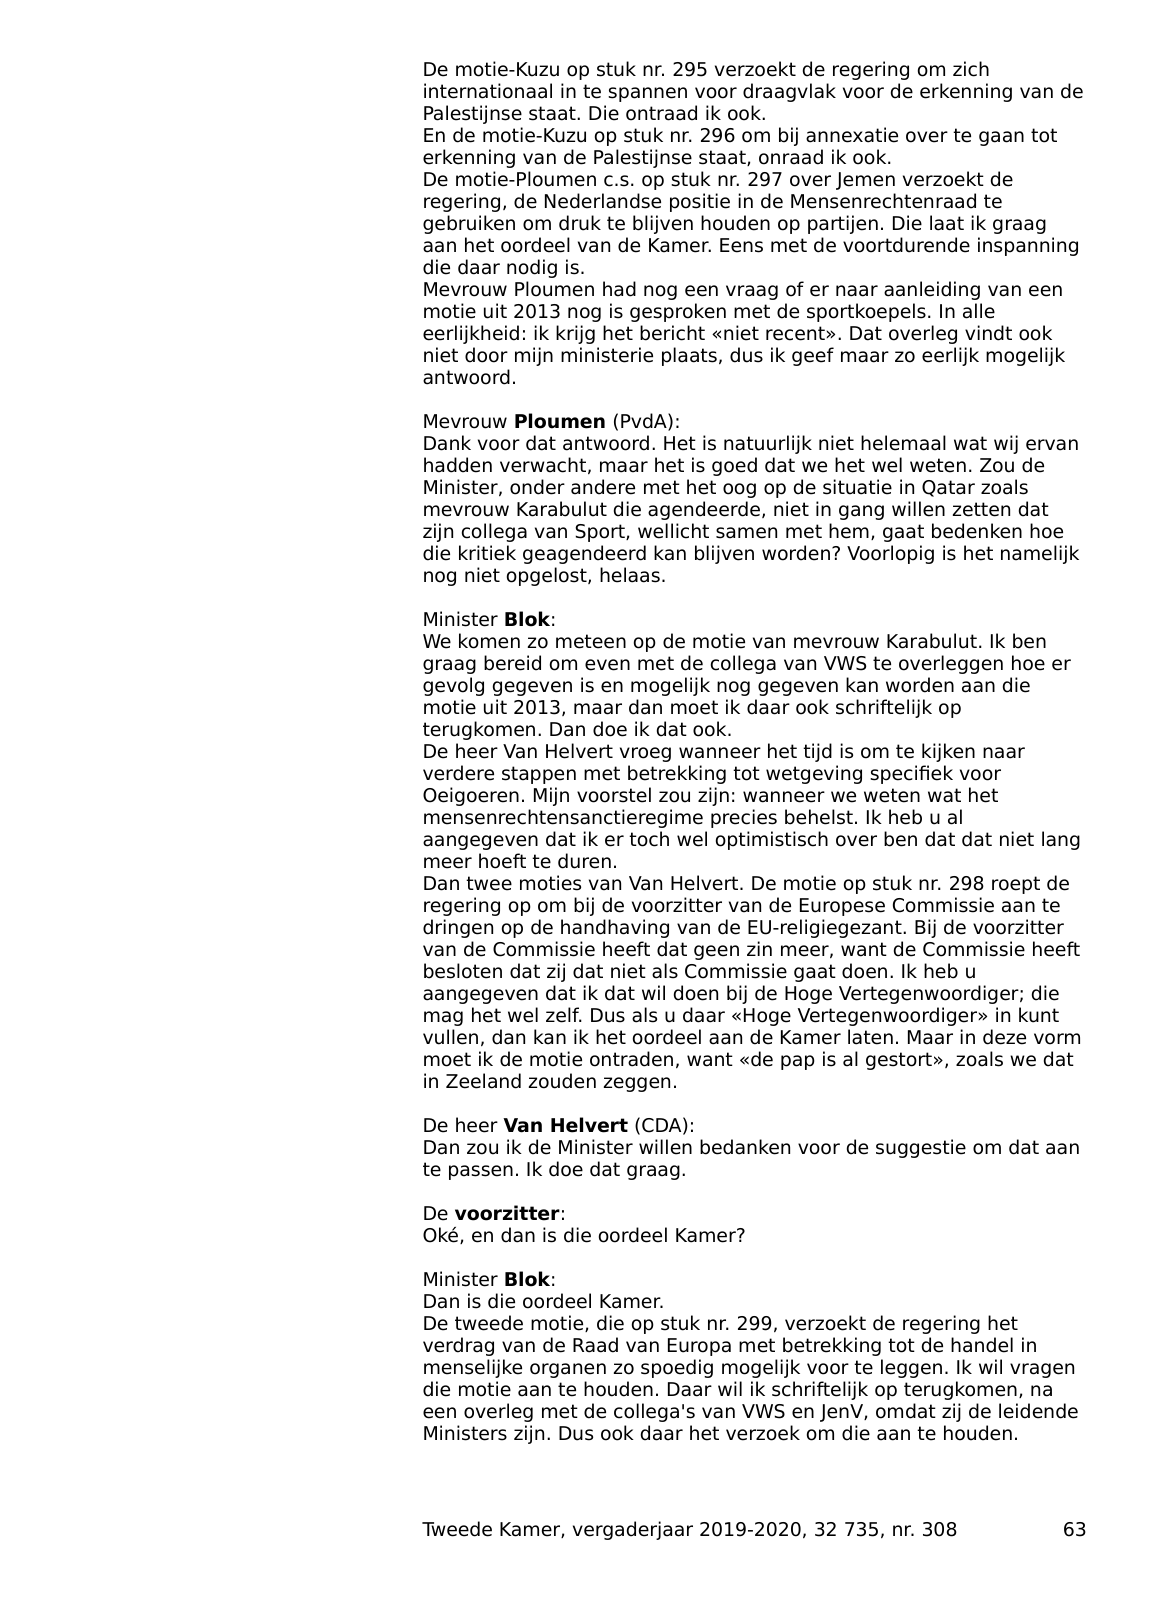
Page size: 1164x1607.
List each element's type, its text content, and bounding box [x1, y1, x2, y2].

text De heer Van Helvert vroeg wanneer het tijd is om te kijken naar verdere stappen met betrekking tot wetgeving specifiek voor Oeigoeren. Mijn voorstel zou zijn: wanneer we weten wat het mensenrechtensanctieregime precies behelst. Ik heb u al aangegeven dat ik er toch wel optimistisch over ben dat dat niet lang meer hoeft te duren. [422, 741, 1087, 873]
text De voorzitter: [422, 1203, 1087, 1225]
text En de motie-Kuzu op stuk nr. 296 om bij annexatie over te gaan tot erkenning van de Palestijnse staat, onraad ik ook. [422, 125, 1087, 169]
text Minister Blok: [422, 1269, 1087, 1291]
text Minister Blok: [422, 609, 1087, 631]
text We komen zo meteen op de motie van mevrouw Karabulut. Ik ben graag bereid om even met de collega van VWS te overleggen hoe er gevolg gegeven is en mogelijk nog gegeven kan worden aan die motie uit 2013, maar dan moet ik daar ook schriftelijk op terugkomen. Dan doe ik dat ook. [422, 631, 1087, 741]
text Mevrouw Ploumen had nog een vraag of er naar aanleiding van een motie uit 2013 nog is gesproken met de sportkoepels. In alle eerlijkheid: ik krijg het bericht «niet recent». Dat overleg vindt ook niet door mijn ministerie plaats, dus ik geef maar zo eerlijk mogelijk antwoord. [422, 279, 1087, 389]
text De tweede motie, die op stuk nr. 299, verzoekt de regering het verdrag van de Raad van Europa met betrekking tot de handel in menselijke organen zo spoedig mogelijk voor te leggen. Ik wil vragen die motie aan te houden. Daar wil ik schriftelijk op terugkomen, na een overleg met de collega's van VWS en JenV, omdat zij de leidende Ministers zijn. Dus ook daar het verzoek om die aan te houden. [422, 1313, 1087, 1445]
text De motie-Kuzu op stuk nr. 295 verzoekt de regering om zich internationaal in te spannen voor draagvlak voor de erkenning van de Palestijnse staat. Die ontraad ik ook. [422, 59, 1087, 125]
text Mevrouw Ploumen (PvdA): [422, 411, 1087, 433]
text Dan is die oordeel Kamer. [422, 1291, 1087, 1313]
text De motie-Ploumen c.s. op stuk nr. 297 over Jemen verzoekt de regering, de Nederlandse positie in de Mensenrechtenraad te gebruiken om druk te blijven houden op partijen. Die laat ik graag aan het oordeel van de Kamer. Eens met de voortdurende inspanning die daar nodig is. [422, 169, 1087, 279]
text Oké, en dan is die oordeel Kamer? [422, 1225, 1087, 1247]
text De heer Van Helvert (CDA): [422, 1115, 1087, 1137]
text Dan zou ik de Minister willen bedanken voor de suggestie om dat aan te passen. Ik doe dat graag. [422, 1137, 1087, 1181]
text Dank voor dat antwoord. Het is natuurlijk niet helemaal wat wij ervan hadden verwacht, maar het is goed dat we het wel weten. Zou de Minister, onder andere met het oog op de situatie in Qatar zoals mevrouw Karabulut die agendeerde, niet in gang willen zetten dat zijn collega van Sport, wellicht samen met hem, gaat bedenken hoe die kritiek geagendeerd kan blijven worden? Voorlopig is het namelijk nog niet opgelost, helaas. [422, 433, 1087, 587]
text Dan twee moties van Van Helvert. De motie op stuk nr. 298 roept de regering op om bij de voorzitter van de Europese Commissie aan te dringen op de handhaving van de EU-religiegezant. Bij de voorzitter van de Commissie heeft dat geen zin meer, want de Commissie heeft besloten dat zij dat niet als Commissie gaat doen. Ik heb u aangegeven dat ik dat wil doen bij de Hoge Vertegenwoordiger; die mag het wel zelf. Dus als u daar «Hoge Vertegenwoordiger» in kunt vullen, dan kan ik het oordeel aan de Kamer laten. Maar in deze vorm moet ik de motie ontraden, want «de pap is al gestort», zoals we dat in Zeeland zouden zeggen. [422, 873, 1087, 1092]
